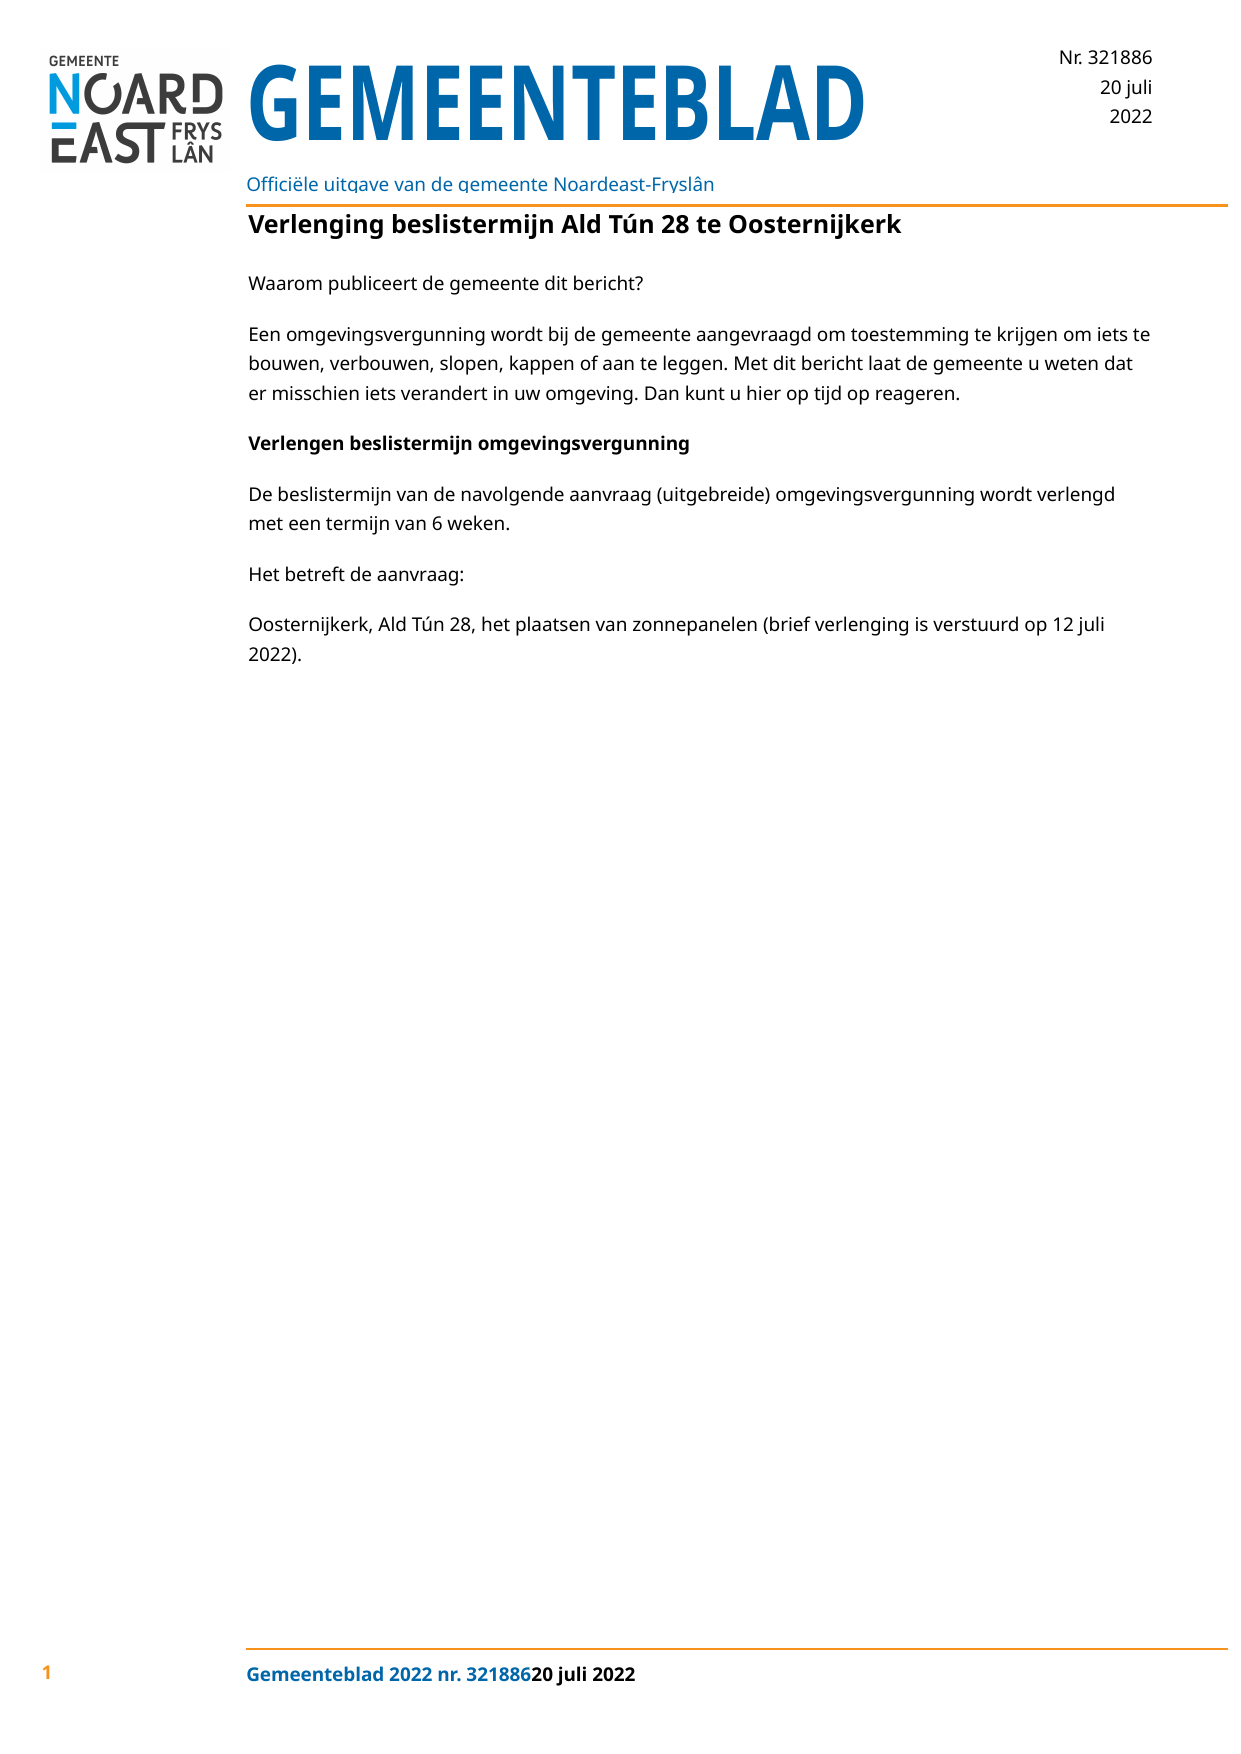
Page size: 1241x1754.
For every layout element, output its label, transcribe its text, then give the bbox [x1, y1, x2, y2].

text Verlenging beslistermijn Ald Tún 28 te Oosternijkerk [248, 207, 1152, 241]
text Verlengen beslistermijn omgevingsvergunning [248, 430, 1152, 456]
text Waarom publiceert de gemeente dit bericht? [248, 270, 1152, 296]
text Het betreft de aanvraag: [248, 561, 1152, 586]
text Een omgevingsvergunning wordt bij de gemeente aangevraagd om toestemming te krijgen om iets te bouwen, verbouwen, slopen, kappen of aan te leggen. Met dit bericht laat de gemeente u weten dat er misschien iets verandert in uw omgeving. Dan kunt u hier op tijd op reageren. [248, 321, 1152, 406]
picture [41, 47, 231, 172]
text Oosternijkerk, Ald Tún 28, het plaatsen van zonnepanelen (brief verlenging is verstuurd op 12 juli 2022). [248, 611, 1152, 666]
text De beslistermijn van de navolgende aanvraag (uitgebreide) omgevingsvergunning wordt verlengd met een termijn van 6 weken. [248, 481, 1152, 536]
